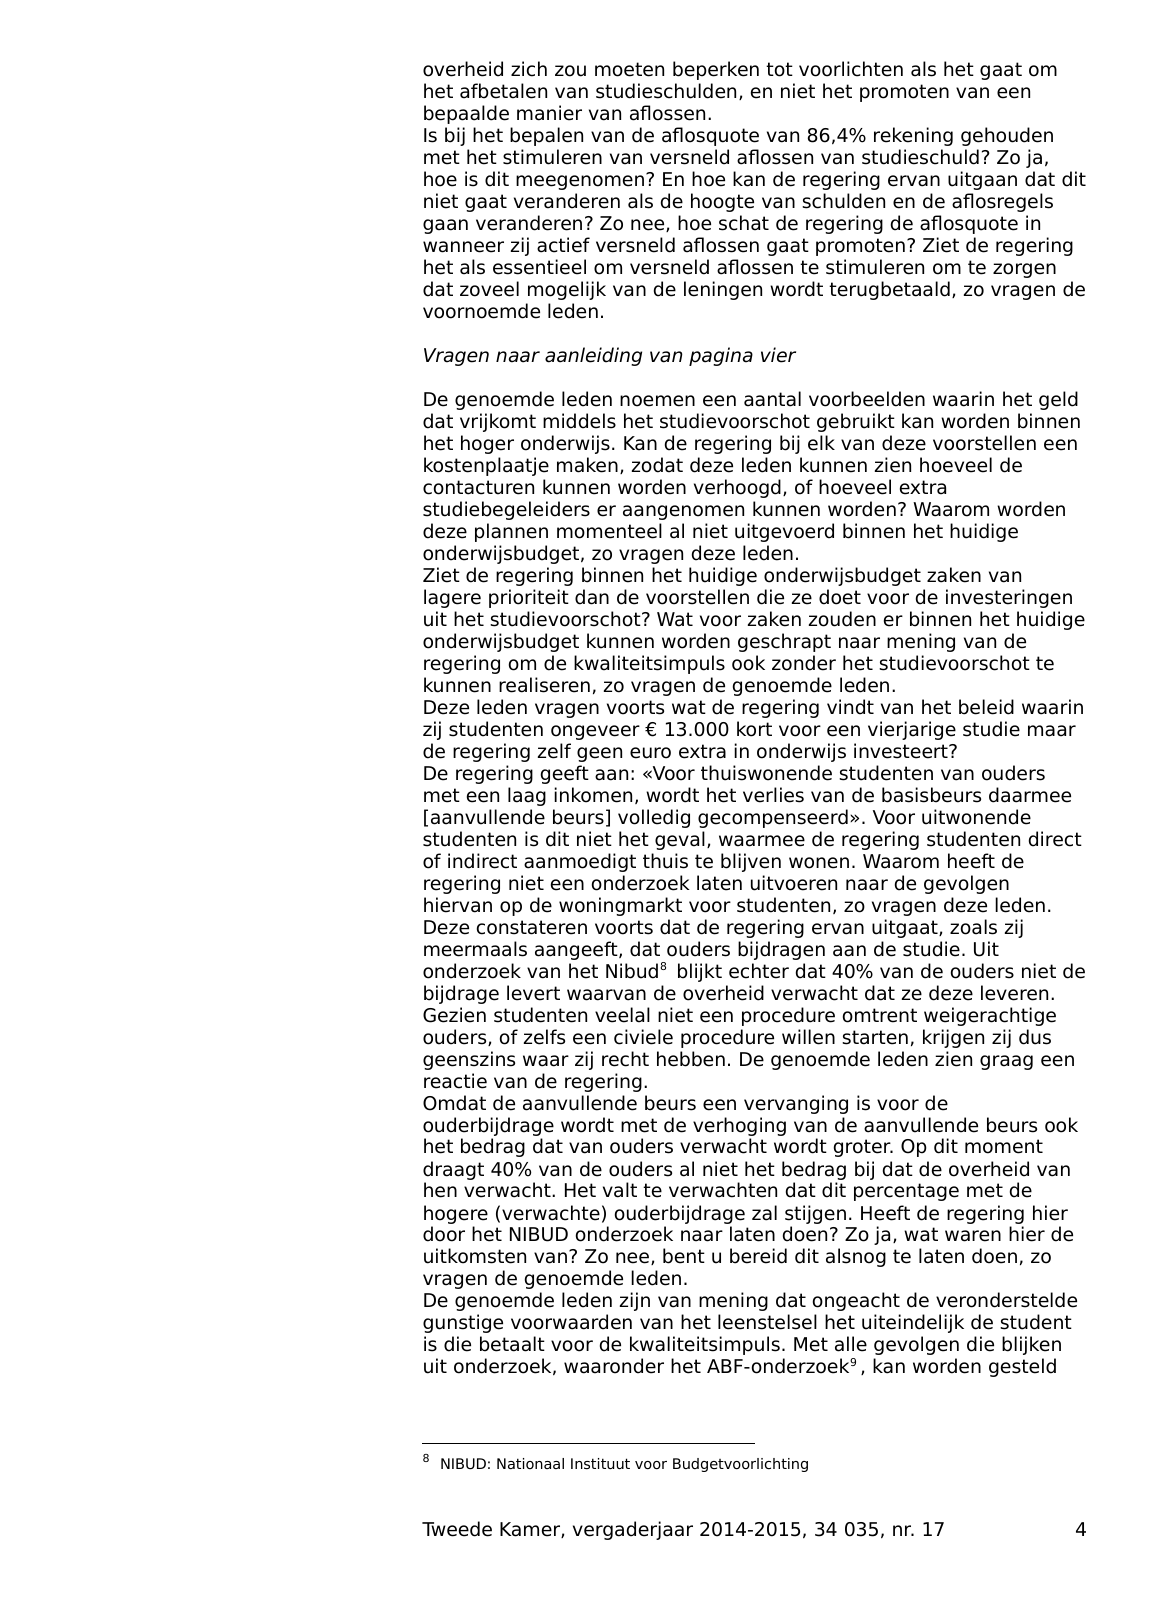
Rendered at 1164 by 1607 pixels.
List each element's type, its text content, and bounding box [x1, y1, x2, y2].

text De regering geeft aan: «Voor thuiswonende studenten van ouders met een laag inkomen, wordt het verlies van de basisbeurs daarmee [aanvullende beurs] volledig gecompenseerd». Voor uitwonende studenten is dit niet het geval, waarmee de regering studenten direct of indirect aanmoedigt thuis te blijven wonen. Waarom heeft de regering niet een onderzoek laten uitvoeren naar de gevolgen hiervan op de woningmarkt voor studenten, zo vragen deze leden. [422, 763, 1087, 917]
text De genoemde leden noemen een aantal voorbeelden waarin het geld dat vrijkomt middels het studievoorschot gebruikt kan worden binnen het hoger onderwijs. Kan de regering bij elk van deze voorstellen een kostenplaatje maken, zodat deze leden kunnen zien hoeveel de contacturen kunnen worden verhoogd, of hoeveel extra studiebegeleiders er aangenomen kunnen worden? Waarom worden deze plannen momenteel al niet uitgevoerd binnen het huidige onderwijsbudget, zo vragen deze leden. [422, 389, 1087, 565]
text Deze constateren voorts dat de regering ervan uitgaat, zoals zij meermaals aangeeft, dat ouders bijdragen aan de studie. Uit onderzoek van het Nibud blijkt echter dat 40% van de ouders niet de bijdrage levert waarvan de overheid verwacht dat ze deze leveren. Gezien studenten veelal niet een procedure omtrent weigerachtige ouders, of zelfs een civiele procedure willen starten, krijgen zij dus geenszins waar zij recht hebben. De genoemde leden zien graag een reactie van de regering. [422, 917, 1087, 1092]
text Is bij het bepalen van de aflosquote van 86,4% rekening gehouden met het stimuleren van versneld aflossen van studieschuld? Zo ja, hoe is dit meegenomen? En hoe kan de regering ervan uitgaan dat dit niet gaat veranderen als de hoogte van schulden en de aflosregels gaan veranderen? Zo nee, hoe schat de regering de aflosquote in wanneer zij actief versneld aflossen gaat promoten? Ziet de regering het als essentieel om versneld aflossen te stimuleren om te zorgen dat zoveel mogelijk van de leningen wordt terugbetaald, zo vragen de voornoemde leden. [422, 125, 1087, 323]
subtitle Vragen naar aanleiding van pagina vier [422, 345, 1087, 367]
text De genoemde leden zijn van mening dat ongeacht de veronderstelde gunstige voorwaarden van het leenstelsel het uiteindelijk de student is die betaalt voor de kwaliteitsimpuls. Met alle gevolgen die blijken uit onderzoek, waaronder het ABF-onderzoek, kan worden gesteld [422, 1290, 1087, 1378]
text NIBUD: Nationaal Instituut voor Budgetvoorlichting [422, 1452, 1087, 1474]
text overheid zich zou moeten beperken tot voorlichten als het gaat om het afbetalen van studieschulden, en niet het promoten van een bepaalde manier van aflossen. [422, 59, 1087, 125]
text Deze leden vragen voorts wat de regering vindt van het beleid waarin zij studenten ongeveer € 13.000 kort voor een vierjarige studie maar de regering zelf geen euro extra in onderwijs investeert? [422, 697, 1087, 763]
text Ziet de regering binnen het huidige onderwijsbudget zaken van lagere prioriteit dan de voorstellen die ze doet voor de investeringen uit het studievoorschot? Wat voor zaken zouden er binnen het huidige onderwijsbudget kunnen worden geschrapt naar mening van de regering om de kwaliteitsimpuls ook zonder het studievoorschot te kunnen realiseren, zo vragen de genoemde leden. [422, 565, 1087, 697]
text Omdat de aanvullende beurs een vervanging is voor de ouderbijdrage wordt met de verhoging van de aanvullende beurs ook het bedrag dat van ouders verwacht wordt groter. Op dit moment draagt 40% van de ouders al niet het bedrag bij dat de overheid van hen verwacht. Het valt te verwachten dat dit percentage met de hogere (verwachte) ouderbijdrage zal stijgen. Heeft de regering hier door het NIBUD onderzoek naar laten doen? Zo ja, wat waren hier de uitkomsten van? Zo nee, bent u bereid dit alsnog te laten doen, zo vragen de genoemde leden. [422, 1092, 1087, 1290]
